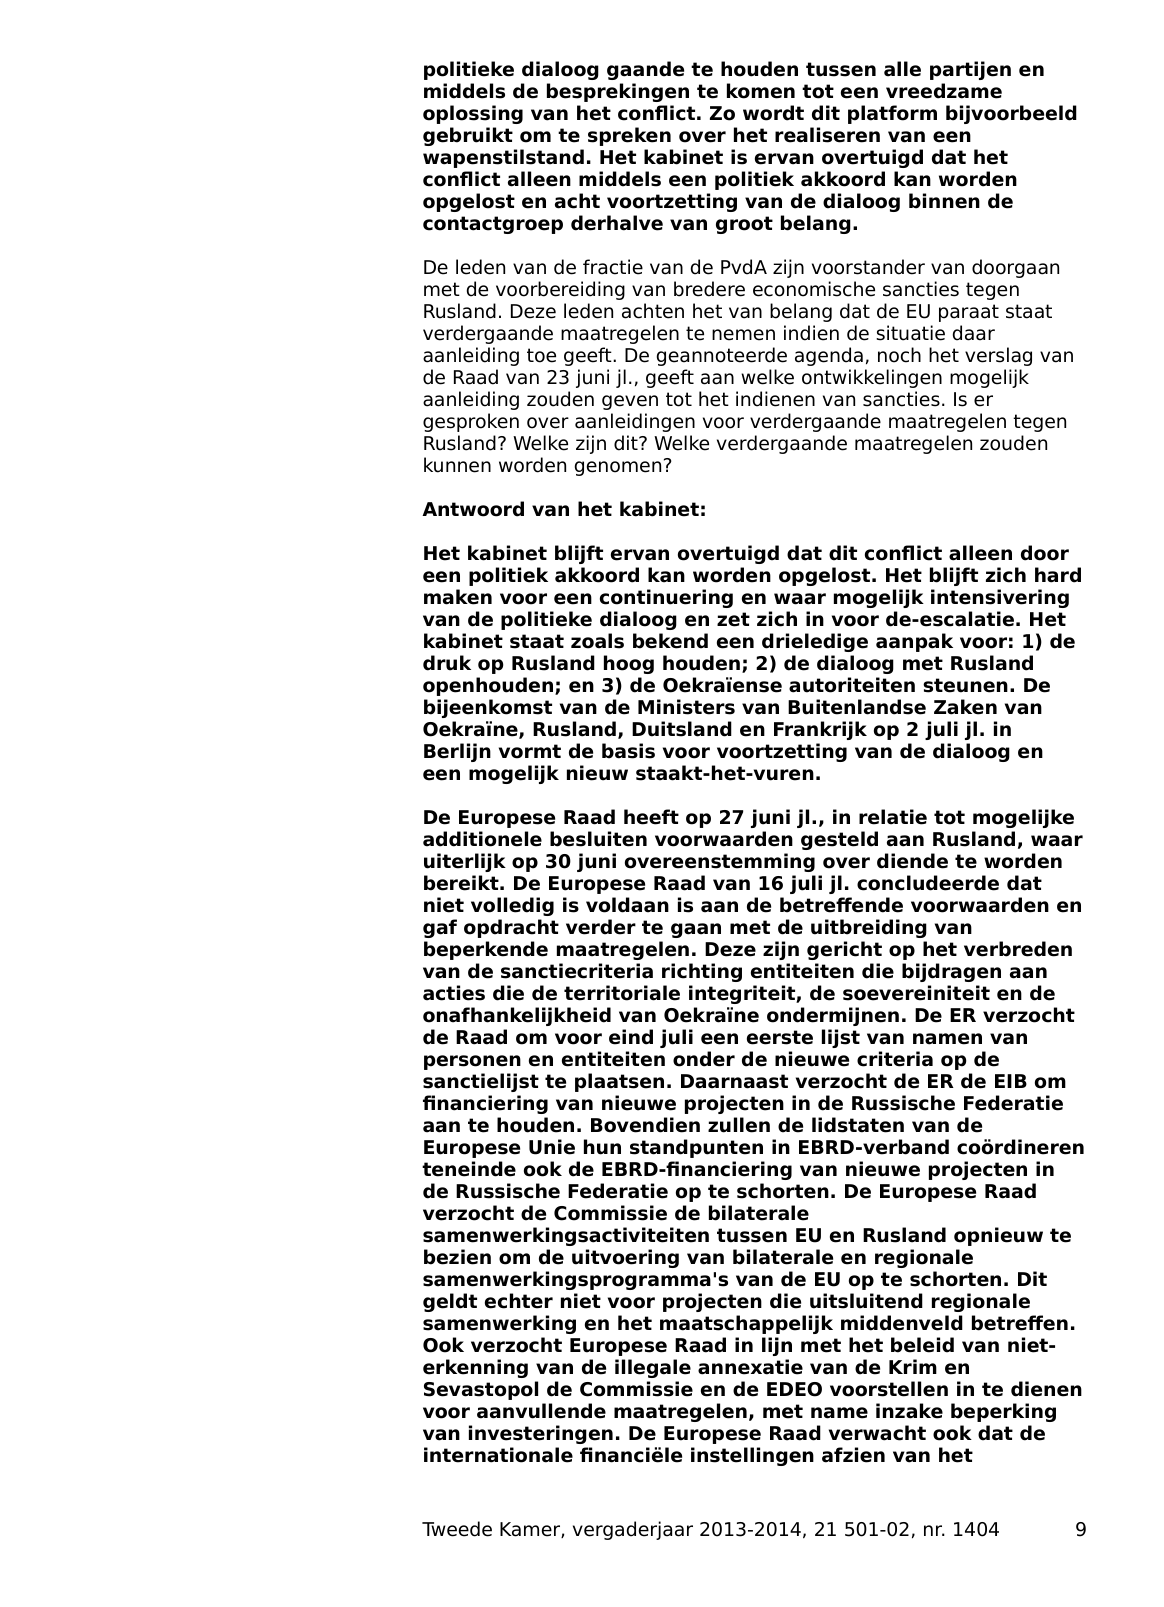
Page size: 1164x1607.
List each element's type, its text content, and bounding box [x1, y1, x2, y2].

text Het kabinet blijft ervan overtuigd dat dit conflict alleen door een politiek akkoord kan worden opgelost. Het blijft zich hard maken voor een continuering en waar mogelijk intensivering van de politieke dialoog en zet zich in voor de-escalatie. Het kabinet staat zoals bekend een drieledige aanpak voor: 1) de druk op Rusland hoog houden; 2) de dialoog met Rusland openhouden; en 3) de Oekraïense autoriteiten steunen. De bijeenkomst van de Ministers van Buitenlandse Zaken van Oekraïne, Rusland, Duitsland en Frankrijk op 2 juli jl. in Berlijn vormt de basis voor voortzetting van de dialoog en een mogelijk nieuw staakt-het-vuren. [422, 543, 1087, 785]
text De Europese Raad heeft op 27 juni jl., in relatie tot mogelijke additionele besluiten voorwaarden gesteld aan Rusland, waar uiterlijk op 30 juni overeenstemming over diende te worden bereikt. De Europese Raad van 16 juli jl. concludeerde dat niet volledig is voldaan is aan de betreffende voorwaarden en gaf opdracht verder te gaan met de uitbreiding van beperkende maatregelen. Deze zijn gericht op het verbreden van de sanctiecriteria richting entiteiten die bijdragen aan acties die de territoriale integriteit, de soevereiniteit en de onafhankelijkheid van Oekraïne ondermijnen. De ER verzocht de Raad om voor eind juli een eerste lijst van namen van personen en entiteiten onder de nieuwe criteria op de sanctielijst te plaatsen. Daarnaast verzocht de ER de EIB om financiering van nieuwe projecten in de Russische Federatie aan te houden. Bovendien zullen de lidstaten van de Europese Unie hun standpunten in EBRD-verband coördineren teneinde ook de EBRD-financiering van nieuwe projecten in de Russische Federatie op te schorten. De Europese Raad verzocht de Commissie de bilaterale samenwerkingsactiviteiten tussen EU en Rusland opnieuw te bezien om de uitvoering van bilaterale en regionale samenwerkingsprogramma's van de EU op te schorten. Dit geldt echter niet voor projecten die uitsluitend regionale samenwerking en het maatschappelijk middenveld betreffen. Ook verzocht Europese Raad in lijn met het beleid van niet-erkenning van de illegale annexatie van de Krim en Sevastopol de Commissie en de EDEO voorstellen in te dienen voor aanvullende maatregelen, met name inzake beperking van investeringen. De Europese Raad verwacht ook dat de internationale financiële instellingen afzien van het [422, 807, 1087, 1467]
subtitle Antwoord van het kabinet: [422, 499, 1087, 521]
text politieke dialoog gaande te houden tussen alle partijen en middels de besprekingen te komen tot een vreedzame oplossing van het conflict. Zo wordt dit platform bijvoorbeeld gebruikt om te spreken over het realiseren van een wapenstilstand. Het kabinet is ervan overtuigd dat het conflict alleen middels een politiek akkoord kan worden opgelost en acht voortzetting van de dialoog binnen de contactgroep derhalve van groot belang. [422, 59, 1087, 235]
text De leden van de fractie van de PvdA zijn voorstander van doorgaan met de voorbereiding van bredere economische sancties tegen Rusland. Deze leden achten het van belang dat de EU paraat staat verdergaande maatregelen te nemen indien de situatie daar aanleiding toe geeft. De geannoteerde agenda, noch het verslag van de Raad van 23 juni jl., geeft aan welke ontwikkelingen mogelijk aanleiding zouden geven tot het indienen van sancties. Is er gesproken over aanleidingen voor verdergaande maatregelen tegen Rusland? Welke zijn dit? Welke verdergaande maatregelen zouden kunnen worden genomen? [422, 257, 1087, 477]
